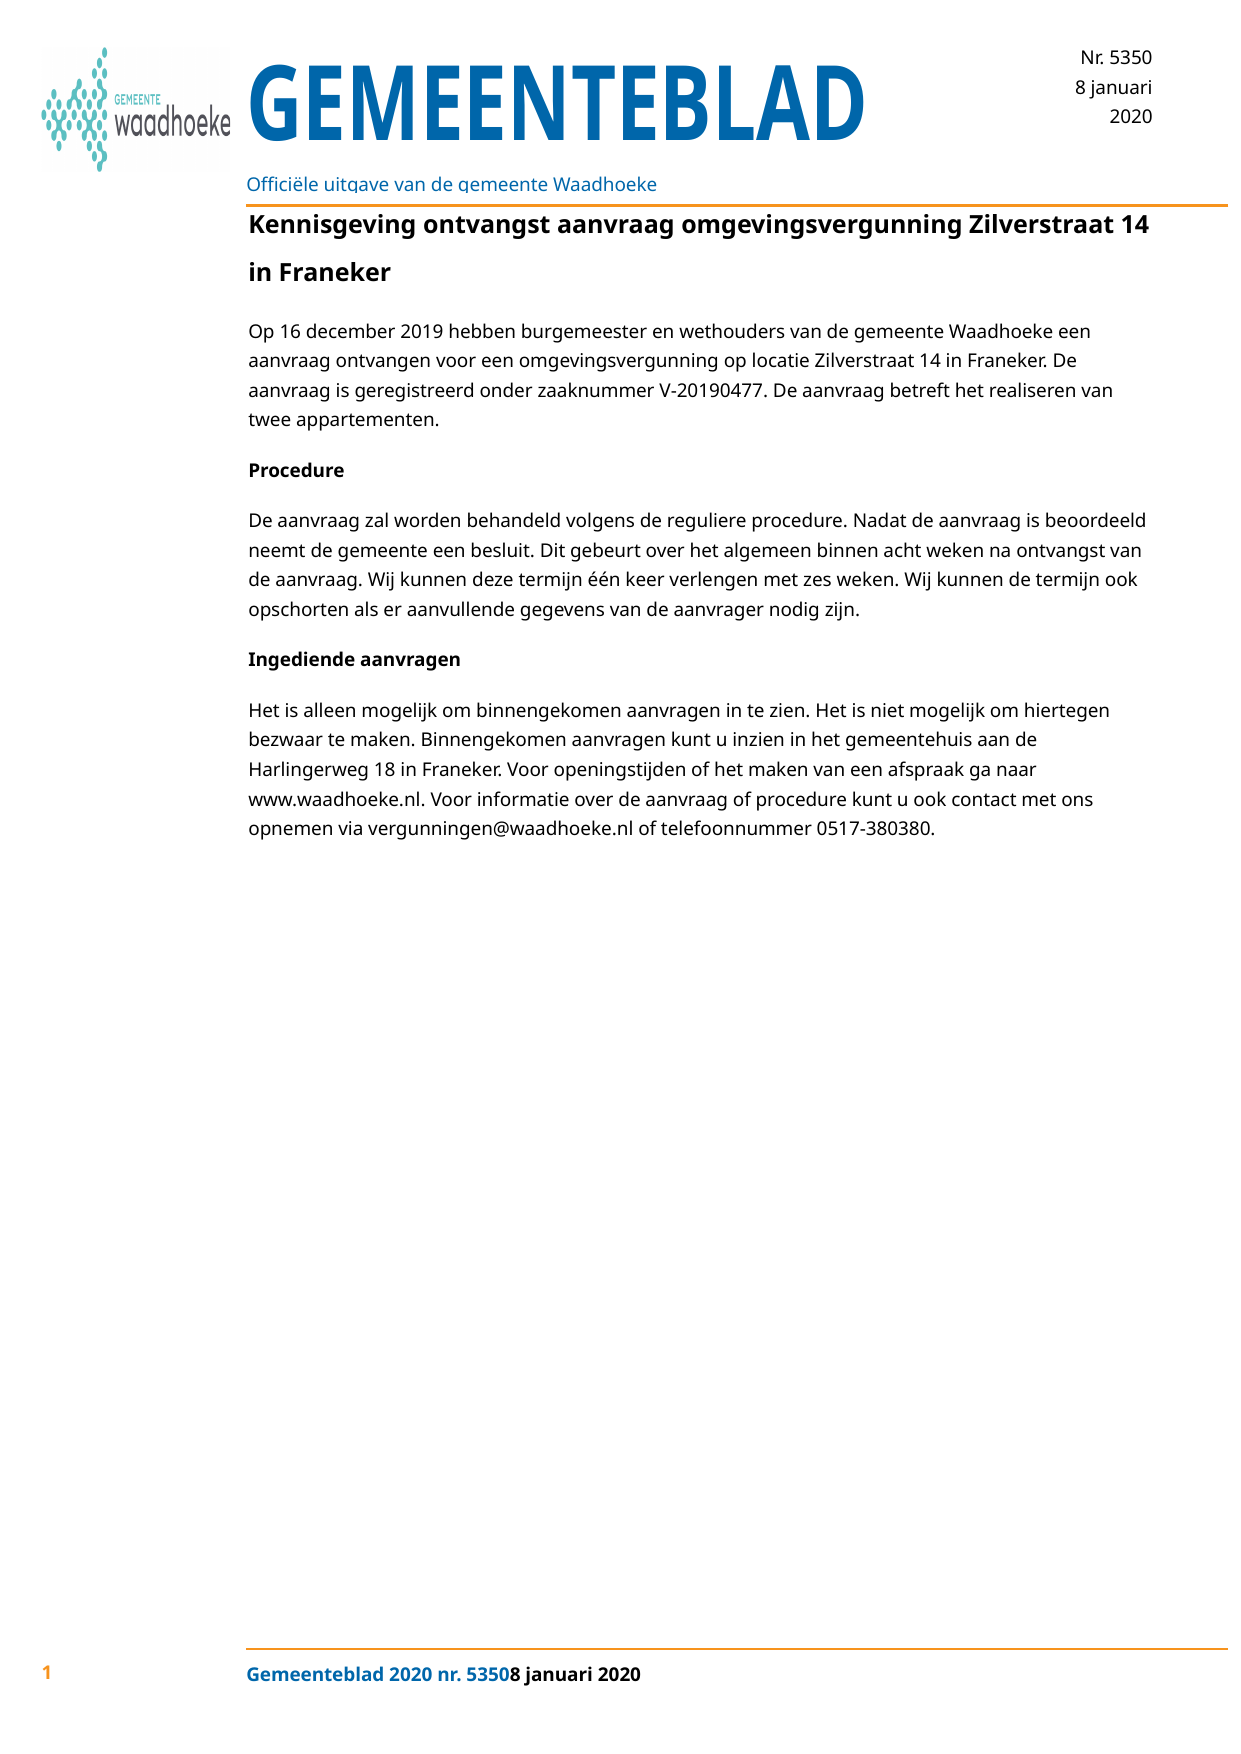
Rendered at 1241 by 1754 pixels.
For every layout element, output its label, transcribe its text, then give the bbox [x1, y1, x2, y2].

text Kennisgeving ontvangst aanvraag omgevingsvergunning Zilverstraat 14 in Franeker [248, 207, 1152, 288]
text Ingediende aanvragen [248, 647, 1152, 672]
text Procedure [248, 457, 1152, 483]
text Het is alleen mogelijk om binnengekomen aanvragen in te zien. Het is niet mogelijk om hiertegen bezwaar te maken. Binnengekomen aanvragen kunt u inzien in het gemeentehuis aan de Harlingerweg 18 in Franeker. Voor openingstijden of het maken van een afspraak ga naar www.waadhoeke.nl. Voor informatie over de aanvraag of procedure kunt u ook contact met ons opnemen via vergunningen@waadhoeke.nl of telefoonnummer 0517-380380. [248, 697, 1152, 841]
picture [41, 47, 231, 172]
text De aanvraag zal worden behandeld volgens de reguliere procedure. Nadat de aanvraag is beoordeeld neemt de gemeente een besluit. Dit gebeurt over het algemeen binnen acht weken na ontvangst van de aanvraag. Wij kunnen deze termijn één keer verlengen met zes weken. Wij kunnen de termijn ook opschorten als er aanvullende gegevens van de aanvrager nodig zijn. [248, 507, 1152, 622]
text Op 16 december 2019 hebben burgemeester en wethouders van de gemeente Waadhoeke een aanvraag ontvangen voor een omgevingsvergunning op locatie Zilverstraat 14 in Franeker. De aanvraag is geregistreerd onder zaaknummer V-20190477. De aanvraag betreft het realiseren van twee appartementen. [248, 318, 1152, 432]
